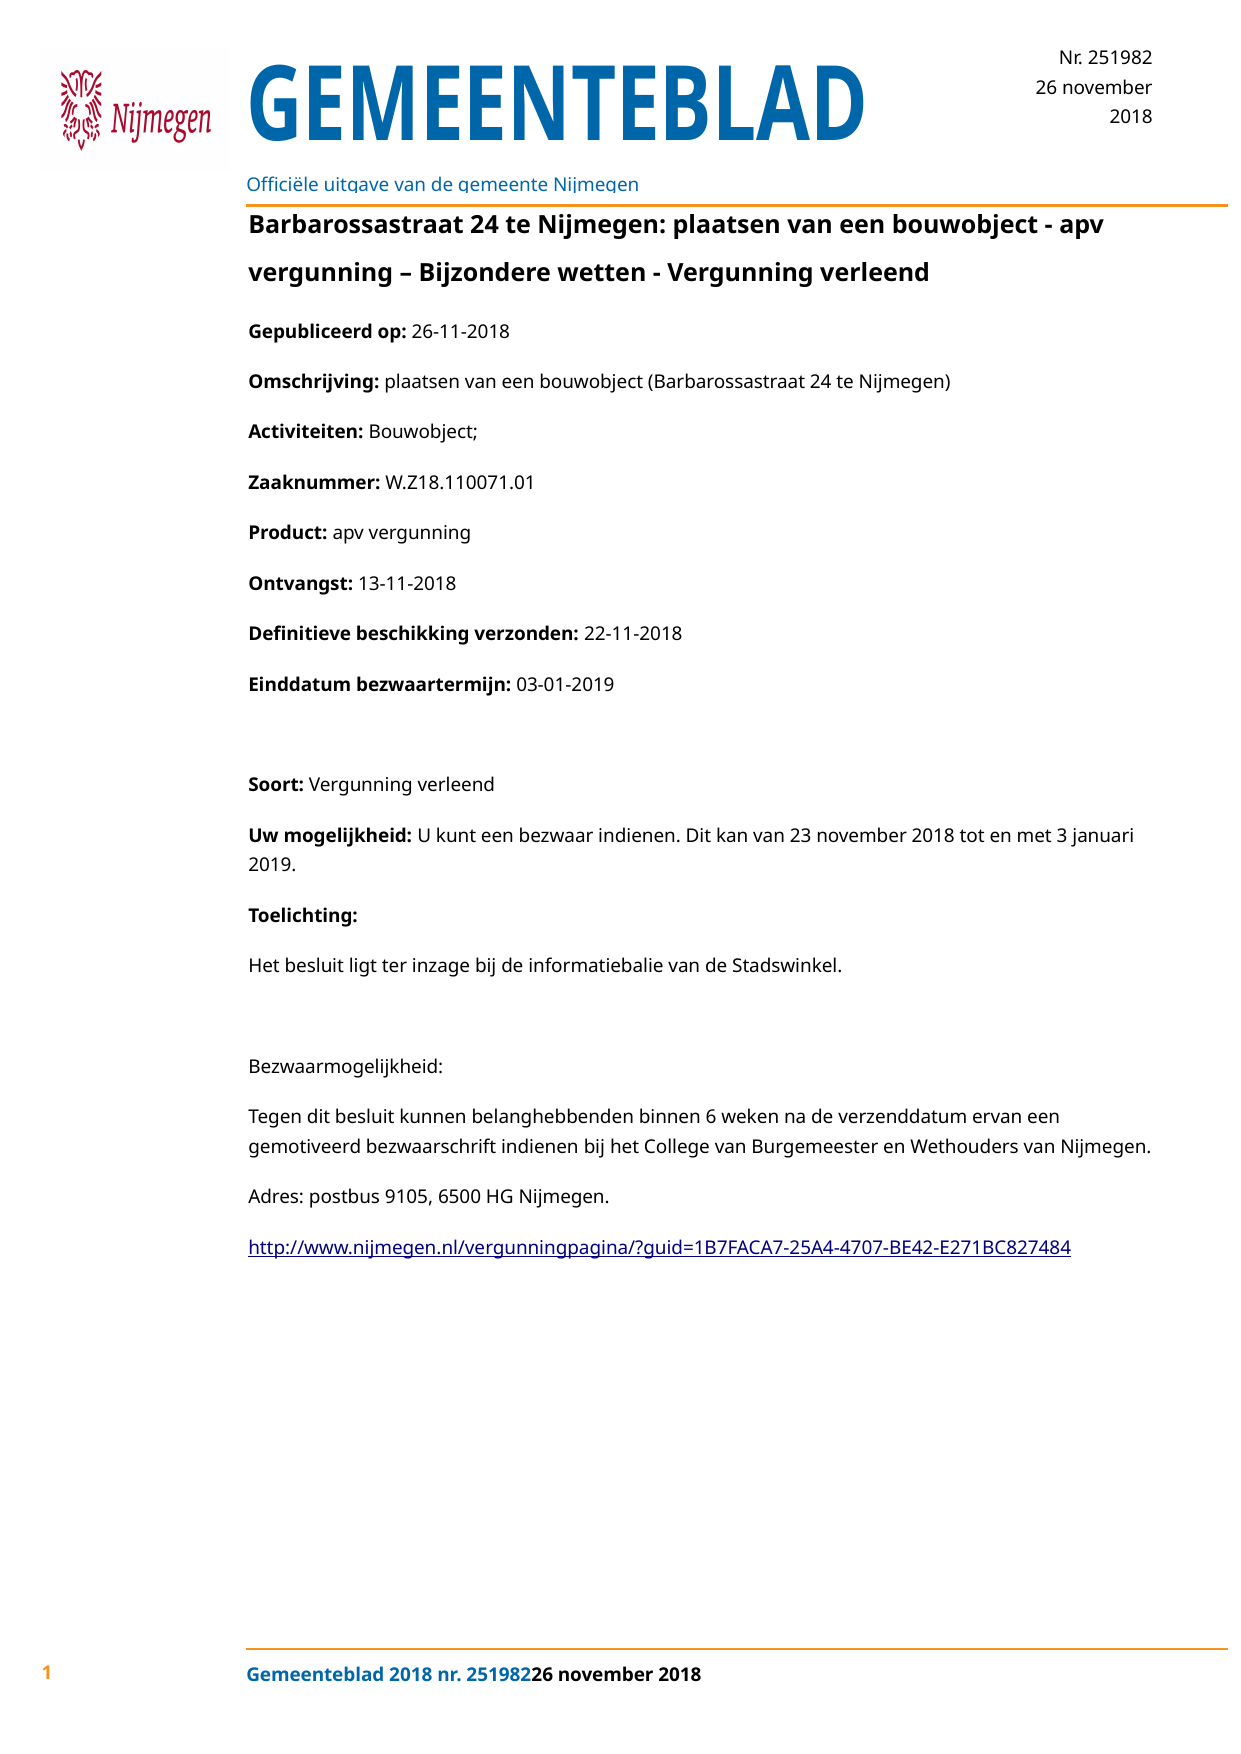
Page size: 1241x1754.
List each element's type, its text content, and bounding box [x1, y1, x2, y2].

text Toelichting: [248, 902, 1152, 928]
text http://www.nijmegen.nl/vergunningpagina/?guid=1B7FACA7-25A4-4707-BE42-E271BC827484 [248, 1234, 1152, 1260]
text Het besluit ligt ter inzage bij de informatiebalie van de Stadswinkel. [248, 952, 1152, 978]
text Ontvangst: 13-11-2018 [248, 570, 1152, 596]
text Bezwaarmogelijkheid: [248, 1053, 1152, 1079]
text Definitieve beschikking verzonden: 22-11-2018 [248, 620, 1152, 646]
picture [41, 47, 231, 172]
text Zaaknummer: W.Z18.110071.01 [248, 469, 1152, 495]
text Einddatum bezwaartermijn: 03-01-2019 [248, 671, 1152, 697]
text Barbarossastraat 24 te Nijmegen: plaatsen van een bouwobject - apv vergunning – Bijzondere wetten - Vergunning verleend [248, 207, 1152, 288]
text Tegen dit besluit kunnen belanghebbenden binnen 6 weken na de verzenddatum ervan een gemotiveerd bezwaarschrift indienen bij het College van Burgemeester en Wethouders van Nijmegen. [248, 1104, 1152, 1159]
text Omschrijving: plaatsen van een bouwobject (Barbarossastraat 24 te Nijmegen) [248, 368, 1152, 394]
text Gepubliceerd op: 26-11-2018 [248, 318, 1152, 344]
text Product: apv vergunning [248, 519, 1152, 545]
text Uw mogelijkheid: U kunt een bezwaar indienen. Dit kan van 23 november 2018 tot en met 3 januari 2019. [248, 822, 1152, 877]
text Activiteiten: Bouwobject; [248, 419, 1152, 444]
text Adres: postbus 9105, 6500 HG Nijmegen. [248, 1184, 1152, 1209]
text Soort: Vergunning verleend [248, 772, 1152, 797]
